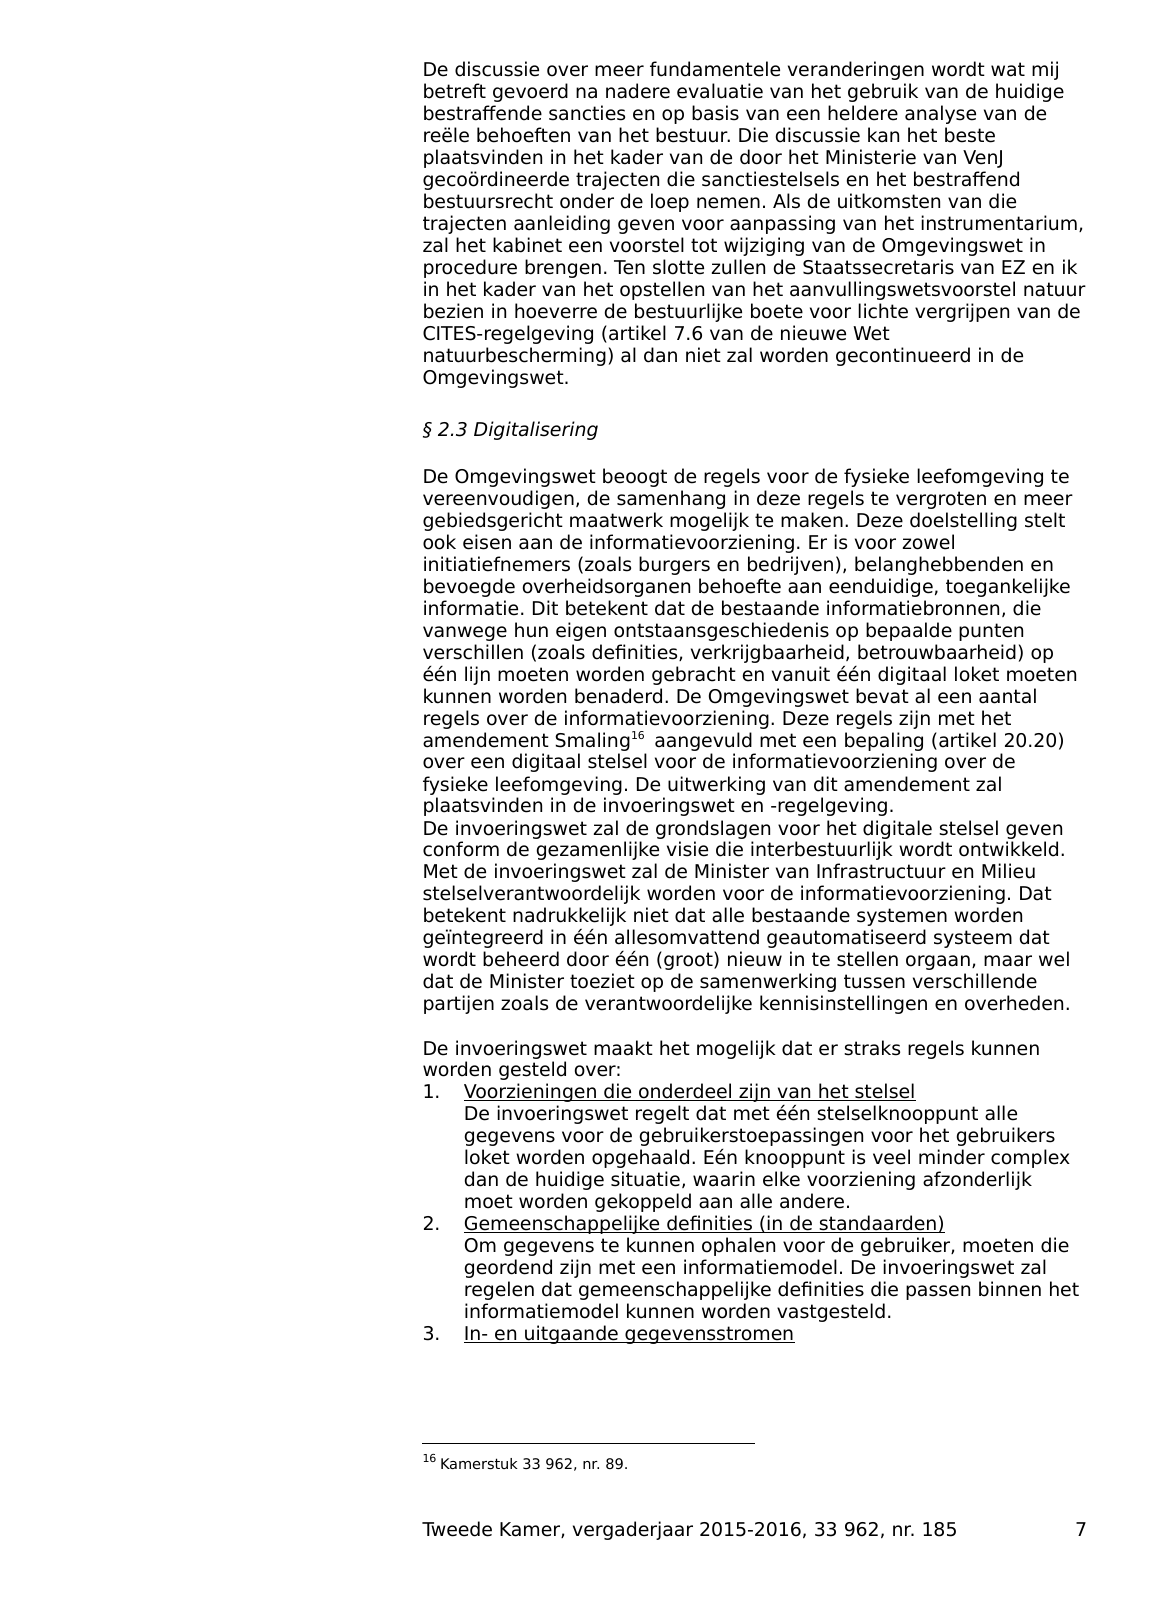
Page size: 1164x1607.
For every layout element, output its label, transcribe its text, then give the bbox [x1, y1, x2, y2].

text De invoeringswet zal de grondslagen voor het digitale stelsel geven conform de gezamenlijke visie die interbestuurlijk wordt ontwikkeld. Met de invoeringswet zal de Minister van Infrastructuur en Milieu stelselverantwoordelijk worden voor de informatievoorziening. Dat betekent nadrukkelijk niet dat alle bestaande systemen worden geïntegreerd in één allesomvattend geautomatiseerd systeem dat wordt beheerd door één (groot) nieuw in te stellen orgaan, maar wel dat de Minister toeziet op de samenwerking tussen verschillende partijen zoals de verantwoordelijke kennisinstellingen en overheden. [422, 817, 1087, 1015]
text De discussie over meer fundamentele veranderingen wordt wat mij betreft gevoerd na nadere evaluatie van het gebruik van de huidige bestraffende sancties en op basis van een heldere analyse van de reële behoeften van het bestuur. Die discussie kan het beste plaatsvinden in het kader van de door het Ministerie van VenJ gecoördineerde trajecten die sanctiestelsels en het bestraffend bestuursrecht onder de loep nemen. Als de uitkomsten van die trajecten aanleiding geven voor aanpassing van het instrumentarium, zal het kabinet een voorstel tot wijziging van de Omgevingswet in procedure brengen. Ten slotte zullen de Staatssecretaris van EZ en ik in het kader van het opstellen van het aanvullingswetsvoorstel natuur bezien in hoeverre de bestuurlijke boete voor lichte vergrijpen van de CITES-regelgeving (artikel 7.6 van de nieuwe Wet natuurbescherming) al dan niet zal worden gecontinueerd in de Omgevingswet. [422, 59, 1087, 389]
text 2. Gemeenschappelijke definities (in de standaarden) [422, 1213, 1087, 1235]
text De invoeringswet maakt het mogelijk dat er straks regels kunnen worden gesteld over: [422, 1037, 1087, 1081]
text 3. In- en uitgaande gegevensstromen [422, 1323, 1087, 1345]
text Om gegevens te kunnen ophalen voor de gebruiker, moeten die geordend zijn met een informatiemodel. De invoeringswet zal regelen dat gemeenschappelijke definities die passen binnen het informatiemodel kunnen worden vastgesteld. [464, 1235, 1087, 1323]
text 1. Voorzieningen die onderdeel zijn van het stelsel [422, 1081, 1087, 1103]
text Kamerstuk 33 962, nr. 89. [422, 1452, 1087, 1474]
text De invoeringswet regelt dat met één stelselknooppunt alle gegevens voor de gebruikerstoepassingen voor het gebruikers loket worden opgehaald. Eén knooppunt is veel minder complex dan de huidige situatie, waarin elke voorziening afzonderlijk moet worden gekoppeld aan alle andere. [464, 1103, 1087, 1213]
text De Omgevingswet beoogt de regels voor de fysieke leefomgeving te vereenvoudigen, de samenhang in deze regels te vergroten en meer gebiedsgericht maatwerk mogelijk te maken. Deze doelstelling stelt ook eisen aan de informatievoorziening. Er is voor zowel initiatiefnemers (zoals burgers en bedrijven), belanghebbenden en bevoegde overheidsorganen behoefte aan eenduidige, toegankelijke informatie. Dit betekent dat de bestaande informatiebronnen, die vanwege hun eigen ontstaansgeschiedenis op bepaalde punten verschillen (zoals definities, verkrijgbaarheid, betrouwbaarheid) op één lijn moeten worden gebracht en vanuit één digitaal loket moeten kunnen worden benaderd. De Omgevingswet bevat al een aantal regels over de informatievoorziening. Deze regels zijn met het amendement Smaling aangevuld met een bepaling (artikel 20.20) over een digitaal stelsel voor de informatievoorziening over de fysieke leefomgeving. De uitwerking van dit amendement zal plaatsvinden in de invoeringswet en -regelgeving. [422, 466, 1087, 817]
subtitle § 2.3 Digitalisering [422, 419, 1087, 441]
